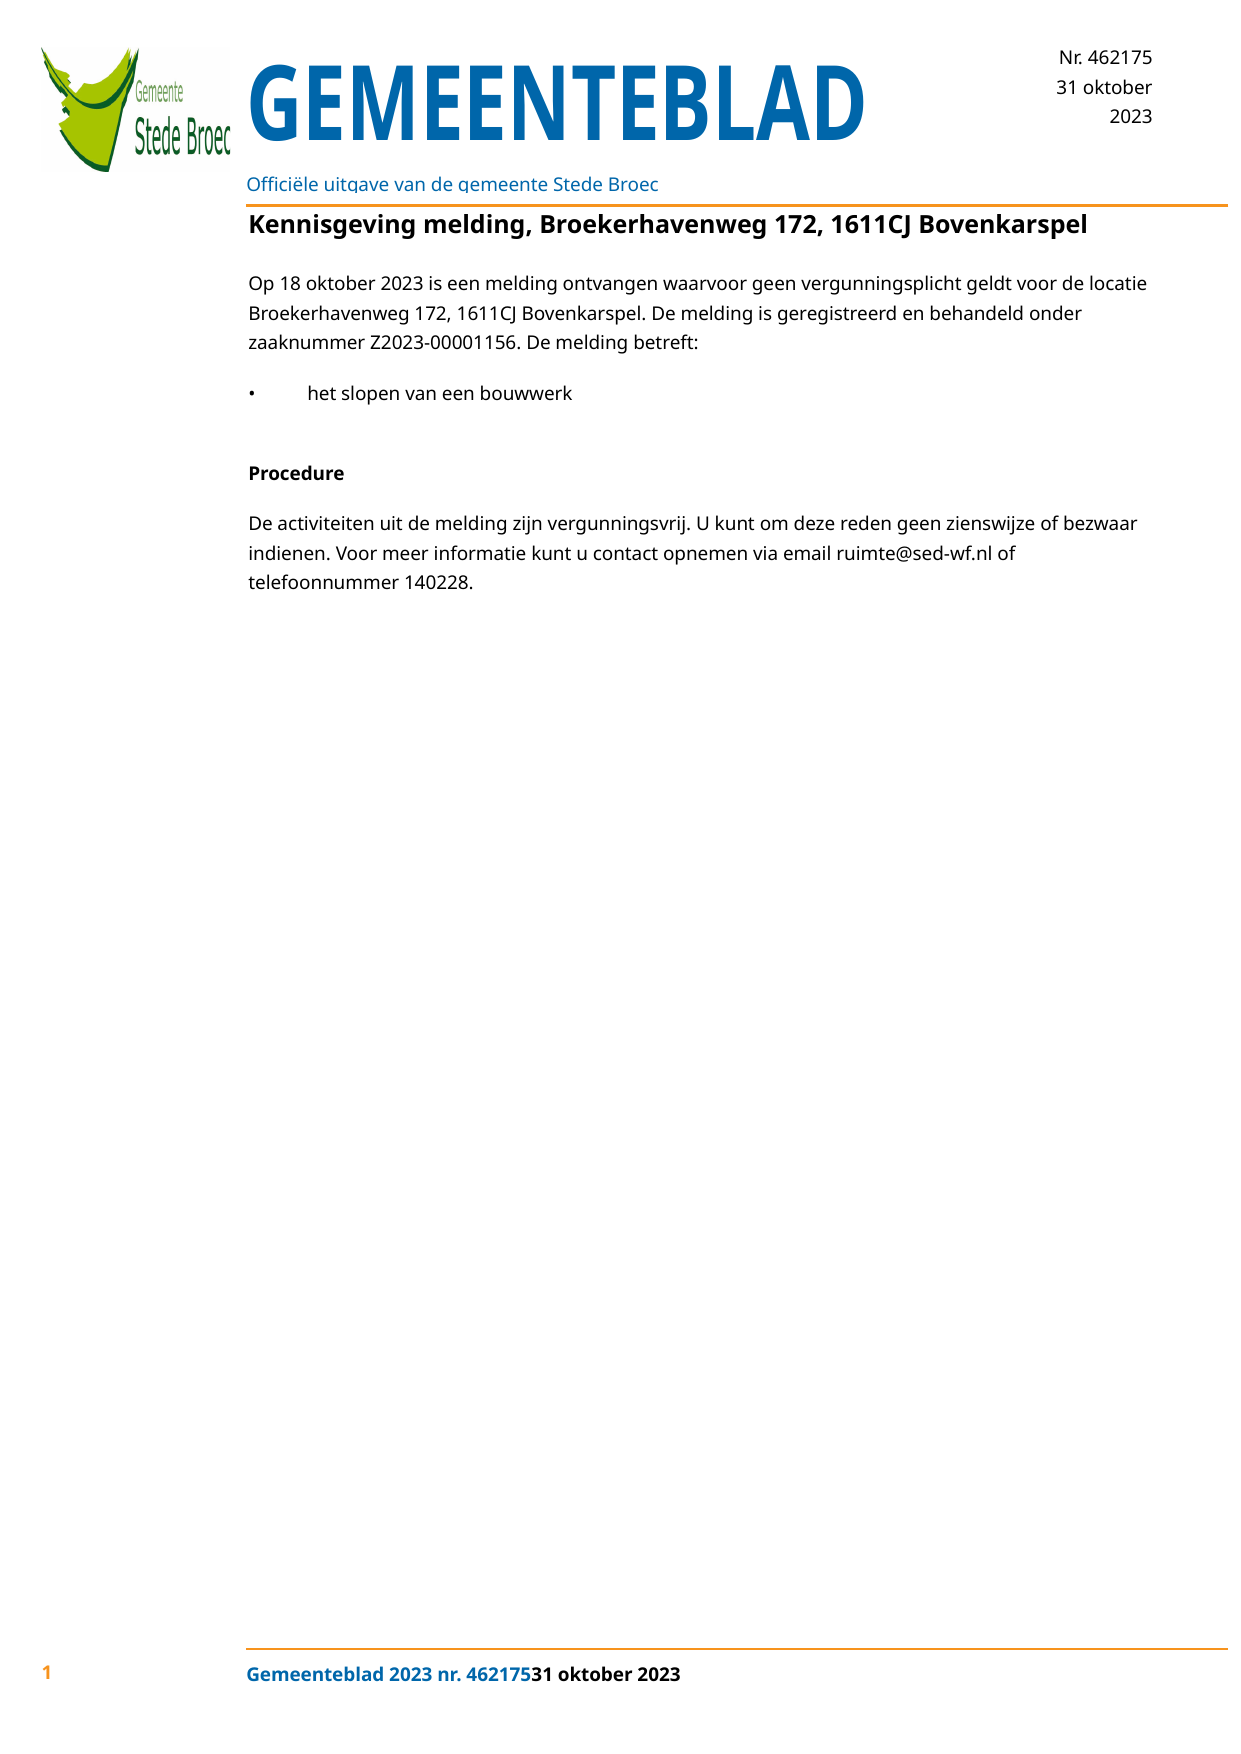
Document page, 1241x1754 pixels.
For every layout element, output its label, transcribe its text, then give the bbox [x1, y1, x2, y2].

text Procedure [248, 460, 1152, 486]
text De activiteiten uit de melding zijn vergunningsvrij. U kunt om deze reden geen zienswijze of bezwaar indienen. Voor meer informatie kunt u contact opnemen via email ruimte@sed-wf.nl of telefoonnummer 140228. [248, 510, 1152, 595]
list het slopen van een bouwwerk [248, 380, 1152, 406]
text Op 18 oktober 2023 is een melding ontvangen waarvoor geen vergunningsplicht geldt voor de locatie Broekerhavenweg 172, 1611CJ Bovenkarspel. De melding is geregistreerd en behandeld onder zaaknummer Z2023-00001156. De melding betreft: [248, 270, 1152, 355]
picture [41, 47, 231, 172]
text Kennisgeving melding, Broekerhavenweg 172, 1611CJ Bovenkarspel [248, 207, 1152, 241]
